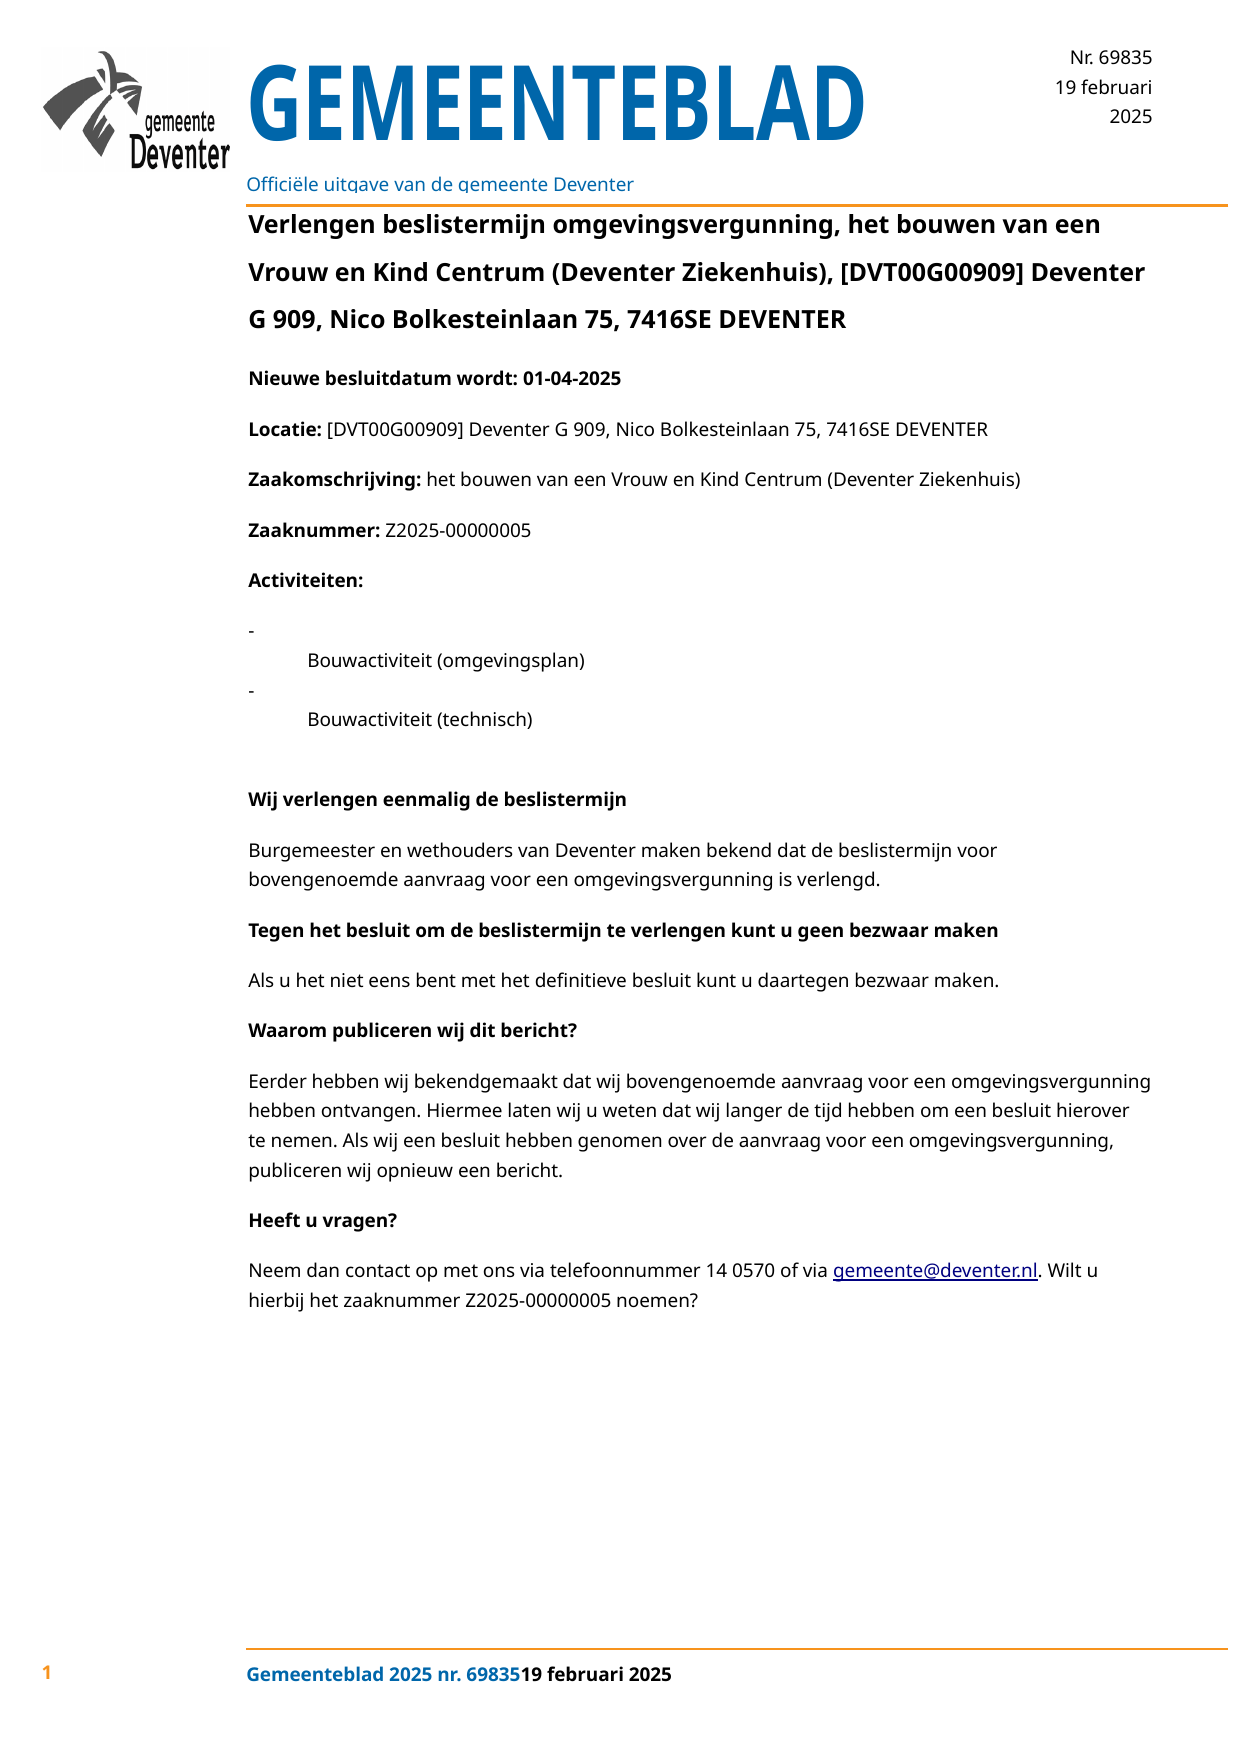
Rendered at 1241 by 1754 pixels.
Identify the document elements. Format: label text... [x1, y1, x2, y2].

text Activiteiten: [248, 567, 1152, 593]
text Locatie: [DVT00G00909] Deventer G 909, Nico Bolkesteinlaan 75, 7416SE DEVENTER [248, 416, 1152, 442]
text Verlengen beslistermijn omgevingsvergunning, het bouwen van een Vrouw en Kind Centrum (Deventer Ziekenhuis), [DVT00G00909] Deventer G 909, Nico Bolkesteinlaan 75, 7416SE DEVENTER [248, 207, 1152, 336]
text Nieuwe besluitdatum wordt: 01-04-2025 [248, 366, 1152, 391]
text Eerder hebben wij bekendgemaakt dat wij bovengenoemde aanvraag voor een omgevingsvergunning hebben ontvangen. Hiermee laten wij u weten dat wij langer de tijd hebben om een besluit hierover te nemen. Als wij een besluit hebben genomen over de aanvraag voor een omgevingsvergunning, publiceren wij opnieuw een bericht. [248, 1068, 1152, 1182]
text Wij verlengen eenmalig de beslistermijn [248, 786, 1152, 812]
text Als u het niet eens bent met het definitieve besluit kunt u daartegen bezwaar maken. [248, 967, 1152, 993]
text Zaaknummer: Z2025-00000005 [248, 517, 1152, 542]
text Zaakomschrijving: het bouwen van een Vrouw en Kind Centrum (Deventer Ziekenhuis) [248, 466, 1152, 492]
list Bouwactiviteit (technisch) [248, 706, 1152, 732]
text Tegen het besluit om de beslistermijn te verlengen kunt u geen bezwaar maken [248, 917, 1152, 942]
picture [41, 47, 231, 172]
text Neem dan contact op met ons via telefoonnummer 14 0570 of via gemeente@deventer.nl. Wilt u hierbij het zaaknummer Z2025-00000005 noemen? [248, 1258, 1152, 1313]
text Waarom publiceren wij dit bericht? [248, 1018, 1152, 1043]
text Heeft u vragen? [248, 1207, 1152, 1233]
text Burgemeester en wethouders van Deventer maken bekend dat de beslistermijn voor bovengenoemde aanvraag voor een omgevingsvergunning is verlengd. [248, 837, 1152, 892]
list Bouwactiviteit (omgevingsplan) [248, 647, 1152, 673]
